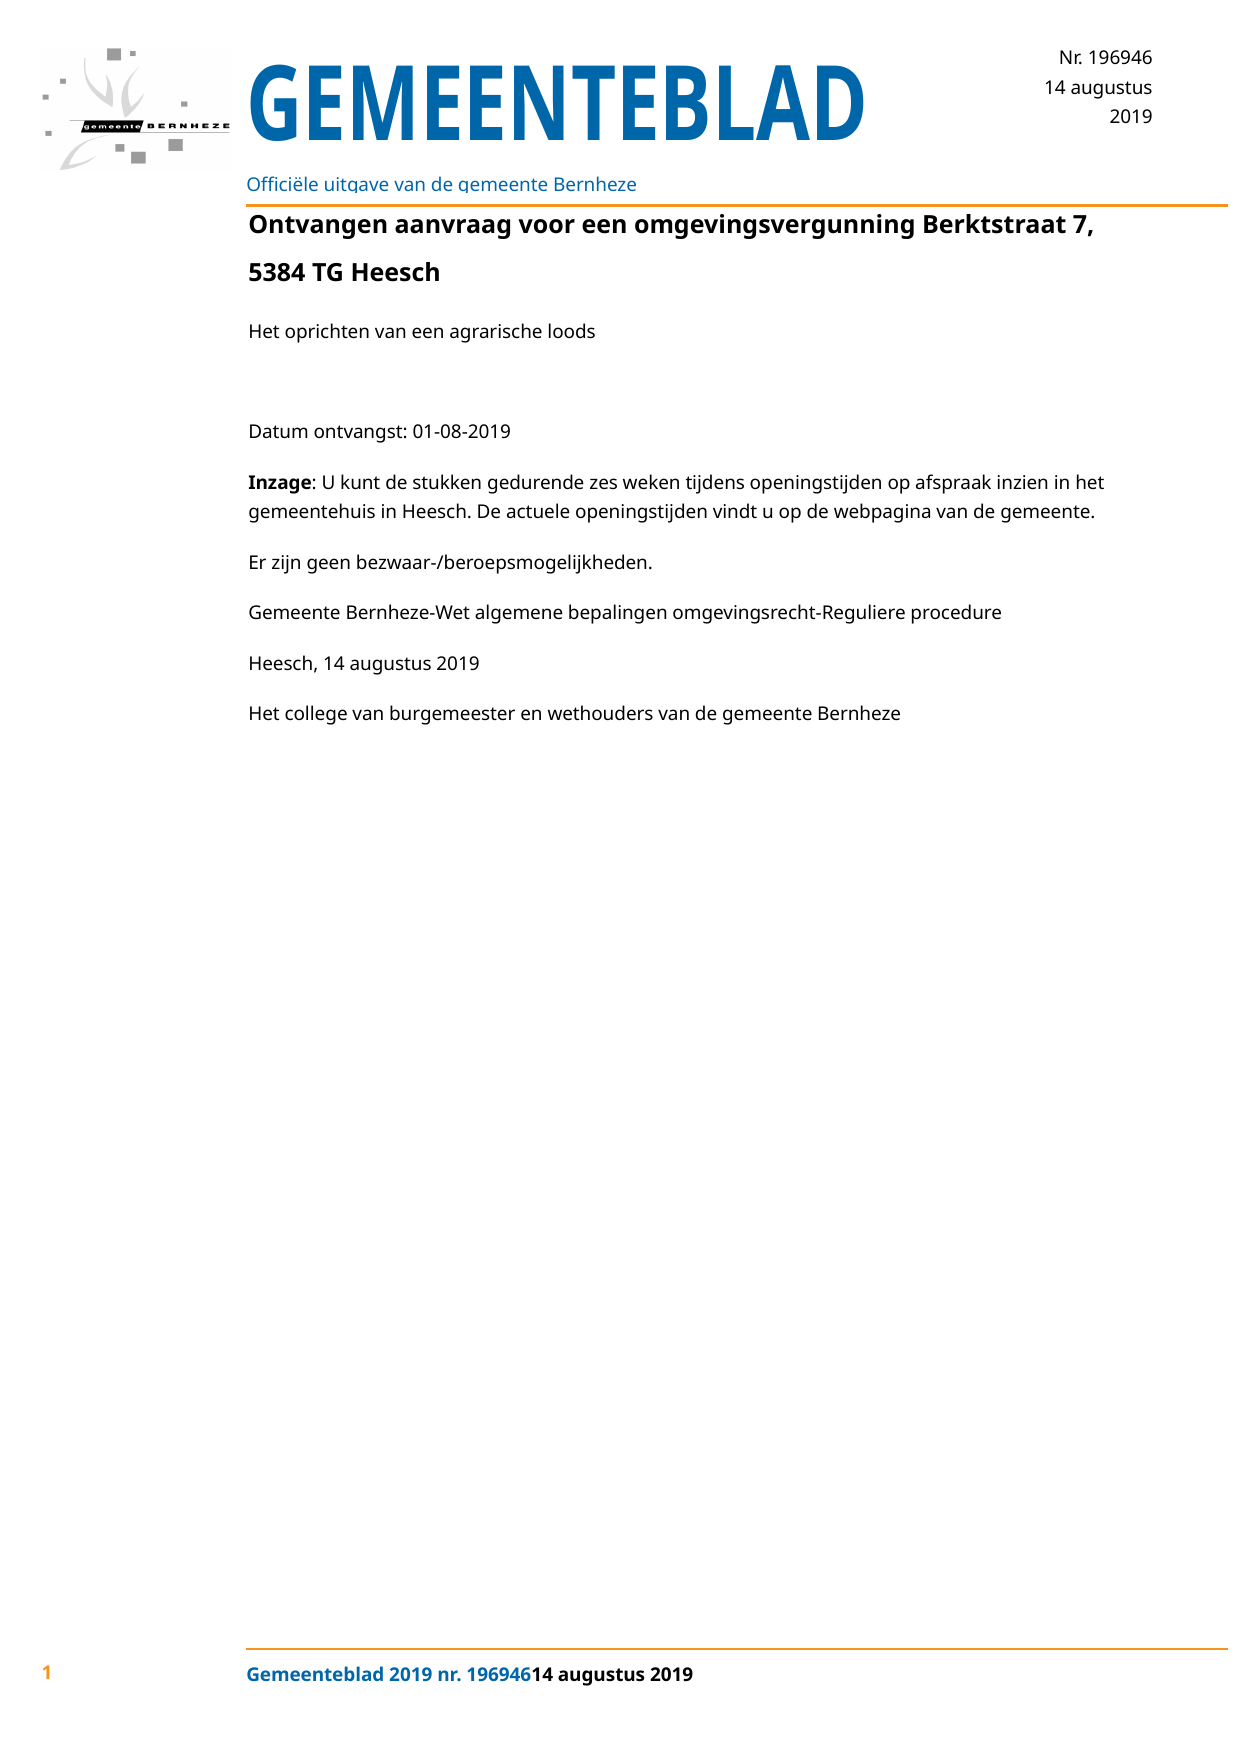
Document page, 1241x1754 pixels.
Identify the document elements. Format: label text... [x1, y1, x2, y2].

text Heesch, 14 augustus 2019 [248, 650, 1152, 676]
text Het oprichten van een agrarische loods [248, 318, 1152, 344]
text Datum ontvangst: 01-08-2019 [248, 419, 1152, 444]
text Gemeente Bernheze-Wet algemene bepalingen omgevingsrecht-Reguliere procedure [248, 599, 1152, 625]
text Inzage: U kunt de stukken gedurende zes weken tijdens openingstijden op afspraak inzien in het gemeentehuis in Heesch. De actuele openingstijden vindt u op de webpagina van de gemeente. [248, 469, 1152, 524]
picture [41, 47, 231, 172]
text Er zijn geen bezwaar-/beroepsmogelijkheden. [248, 549, 1152, 575]
text Het college van burgemeester en wethouders van de gemeente Bernheze [248, 700, 1152, 726]
text Ontvangen aanvraag voor een omgevingsvergunning Berktstraat 7, 5384 TG Heesch [248, 207, 1152, 288]
